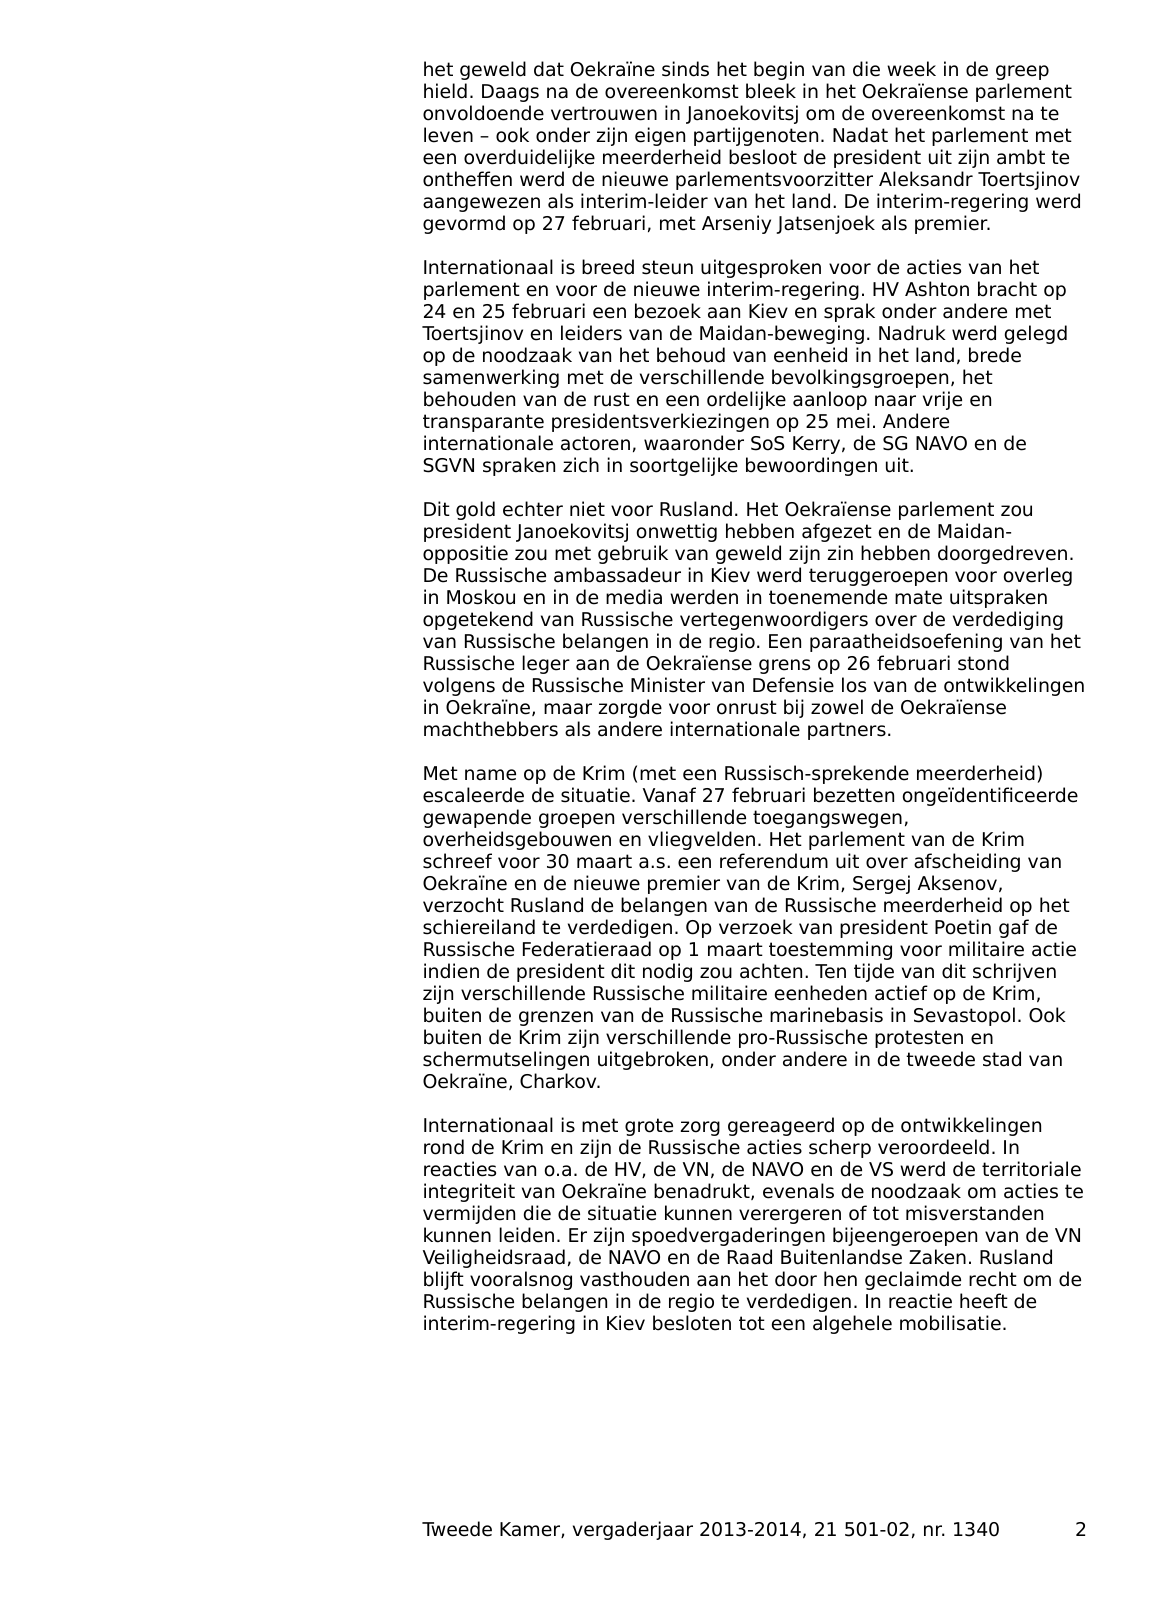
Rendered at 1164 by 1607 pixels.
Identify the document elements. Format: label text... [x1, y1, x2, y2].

text Dit gold echter niet voor Rusland. Het Oekraïense parlement zou president Janoekovitsj onwettig hebben afgezet en de Maidan-oppositie zou met gebruik van geweld zijn zin hebben doorgedreven. De Russische ambassadeur in Kiev werd teruggeroepen voor overleg in Moskou en in de media werden in toenemende mate uitspraken opgetekend van Russische vertegenwoordigers over de verdediging van Russische belangen in de regio. Een paraatheidsoefening van het Russische leger aan de Oekraïense grens op 26 februari stond volgens de Russische Minister van Defensie los van de ontwikkelingen in Oekraïne, maar zorgde voor onrust bij zowel de Oekraïense machthebbers als andere internationale partners. [422, 499, 1087, 741]
text Internationaal is met grote zorg gereageerd op de ontwikkelingen rond de Krim en zijn de Russische acties scherp veroordeeld. In reacties van o.a. de HV, de VN, de NAVO en de VS werd de territoriale integriteit van Oekraïne benadrukt, evenals de noodzaak om acties te vermijden die de situatie kunnen verergeren of tot misverstanden kunnen leiden. Er zijn spoedvergaderingen bijeengeroepen van de VN Veiligheidsraad, de NAVO en de Raad Buitenlandse Zaken. Rusland blijft vooralsnog vasthouden aan het door hen geclaimde recht om de Russische belangen in de regio te verdedigen. In reactie heeft de interim-regering in Kiev besloten tot een algehele mobilisatie. [422, 1115, 1087, 1335]
text het geweld dat Oekraïne sinds het begin van die week in de greep hield. Daags na de overeenkomst bleek in het Oekraïense parlement onvoldoende vertrouwen in Janoekovitsj om de overeenkomst na te leven – ook onder zijn eigen partijgenoten. Nadat het parlement met een overduidelijke meerderheid besloot de president uit zijn ambt te ontheffen werd de nieuwe parlementsvoorzitter Aleksandr Toertsjinov aangewezen als interim-leider van het land. De interim-regering werd gevormd op 27 februari, met Arseniy Jatsenjoek als premier. [422, 59, 1087, 235]
text Internationaal is breed steun uitgesproken voor de acties van het parlement en voor de nieuwe interim-regering. HV Ashton bracht op 24 en 25 februari een bezoek aan Kiev en sprak onder andere met Toertsjinov en leiders van de Maidan-beweging. Nadruk werd gelegd op de noodzaak van het behoud van eenheid in het land, brede samenwerking met de verschillende bevolkingsgroepen, het behouden van de rust en een ordelijke aanloop naar vrije en transparante presidentsverkiezingen op 25 mei. Andere internationale actoren, waaronder SoS Kerry, de SG NAVO en de SGVN spraken zich in soortgelijke bewoordingen uit. [422, 257, 1087, 477]
text Met name op de Krim (met een Russisch-sprekende meerderheid) escaleerde de situatie. Vanaf 27 februari bezetten ongeïdentificeerde gewapende groepen verschillende toegangswegen, overheidsgebouwen en vliegvelden. Het parlement van de Krim schreef voor 30 maart a.s. een referendum uit over afscheiding van Oekraïne en de nieuwe premier van de Krim, Sergej Aksenov, verzocht Rusland de belangen van de Russische meerderheid op het schiereiland te verdedigen. Op verzoek van president Poetin gaf de Russische Federatieraad op 1 maart toestemming voor militaire actie indien de president dit nodig zou achten. Ten tijde van dit schrijven zijn verschillende Russische militaire eenheden actief op de Krim, buiten de grenzen van de Russische marinebasis in Sevastopol. Ook buiten de Krim zijn verschillende pro-Russische protesten en schermutselingen uitgebroken, onder andere in de tweede stad van Oekraïne, Charkov. [422, 763, 1087, 1093]
